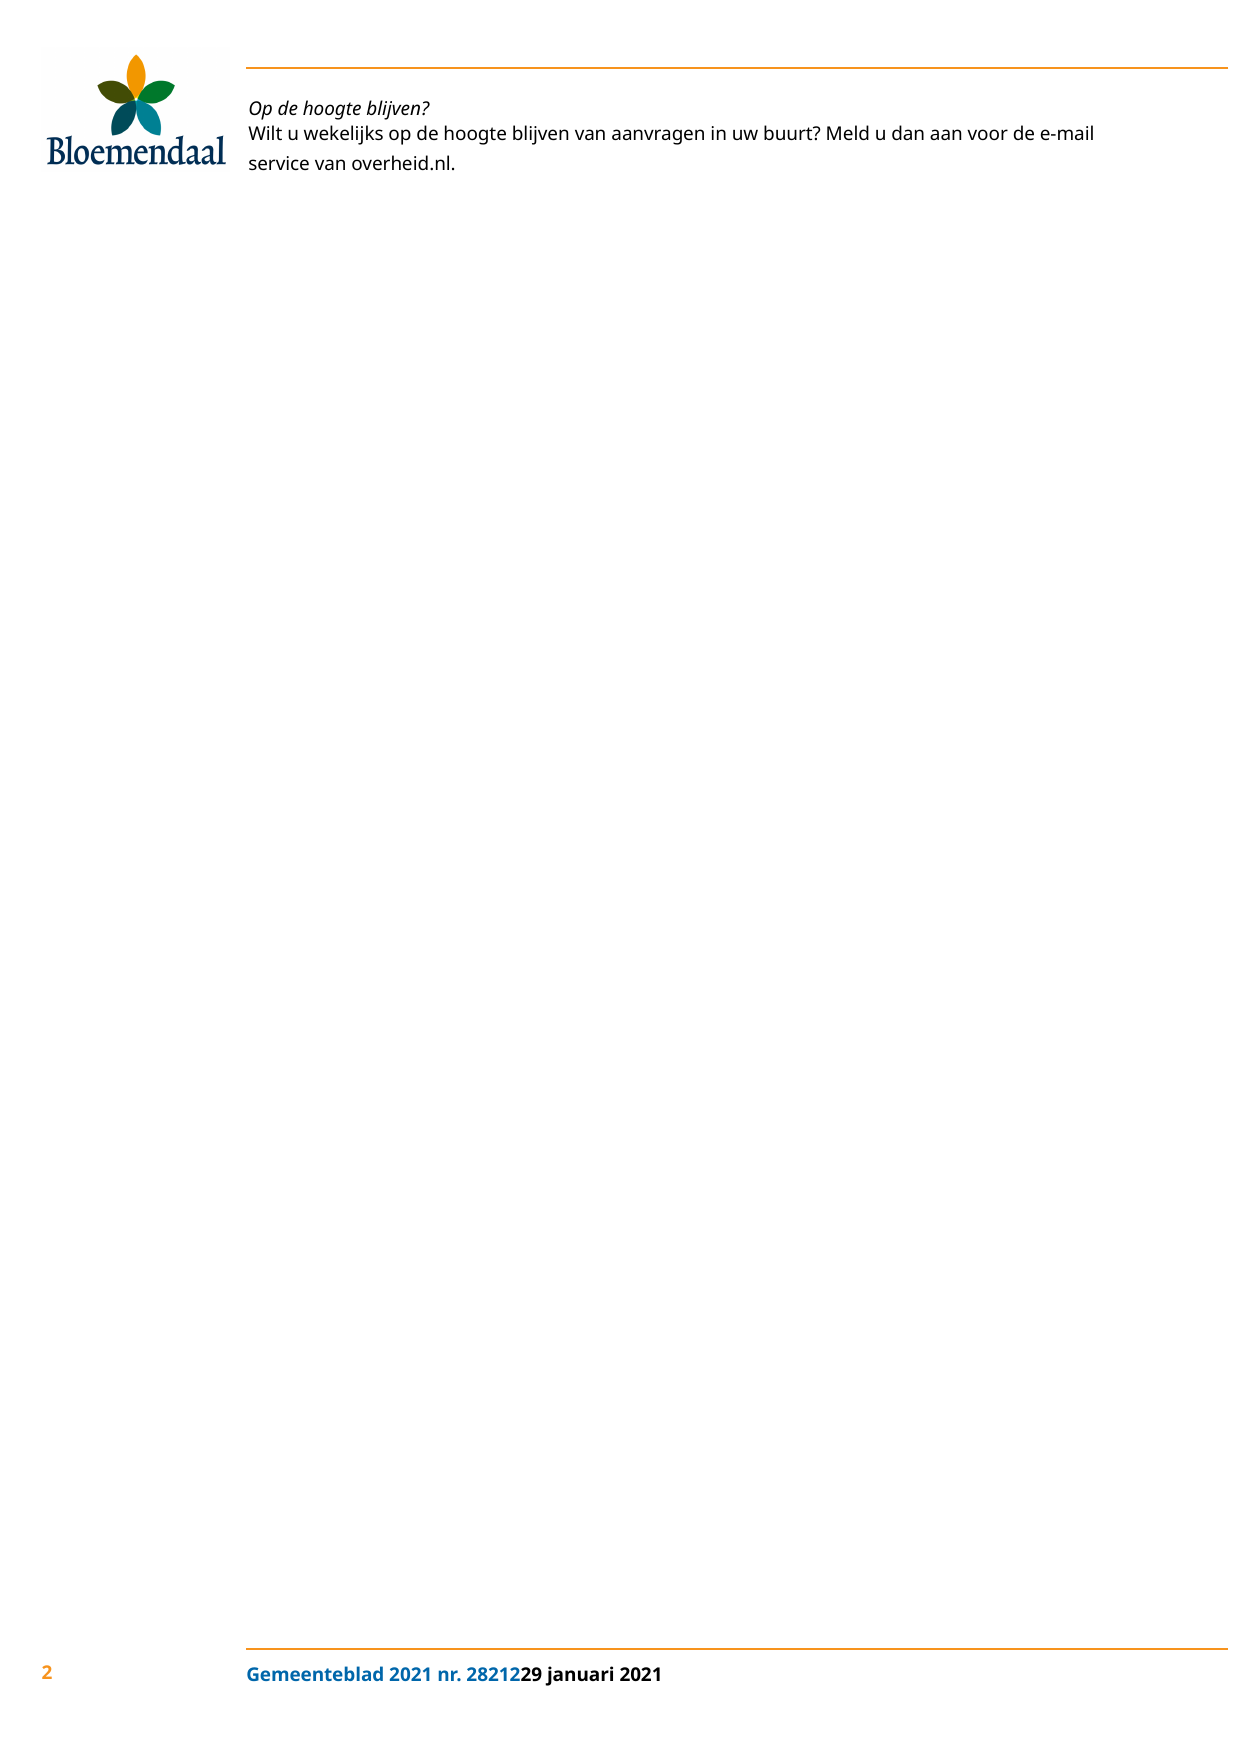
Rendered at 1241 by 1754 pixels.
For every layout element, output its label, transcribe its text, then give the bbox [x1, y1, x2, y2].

text Wilt u wekelijks op de hoogte blijven van aanvragen in uw buurt? Meld u dan aan voor de e-mail service van overheid.nl. [248, 121, 1152, 176]
text Op de hoogte blijven? [248, 95, 1152, 121]
picture [41, 47, 231, 172]
